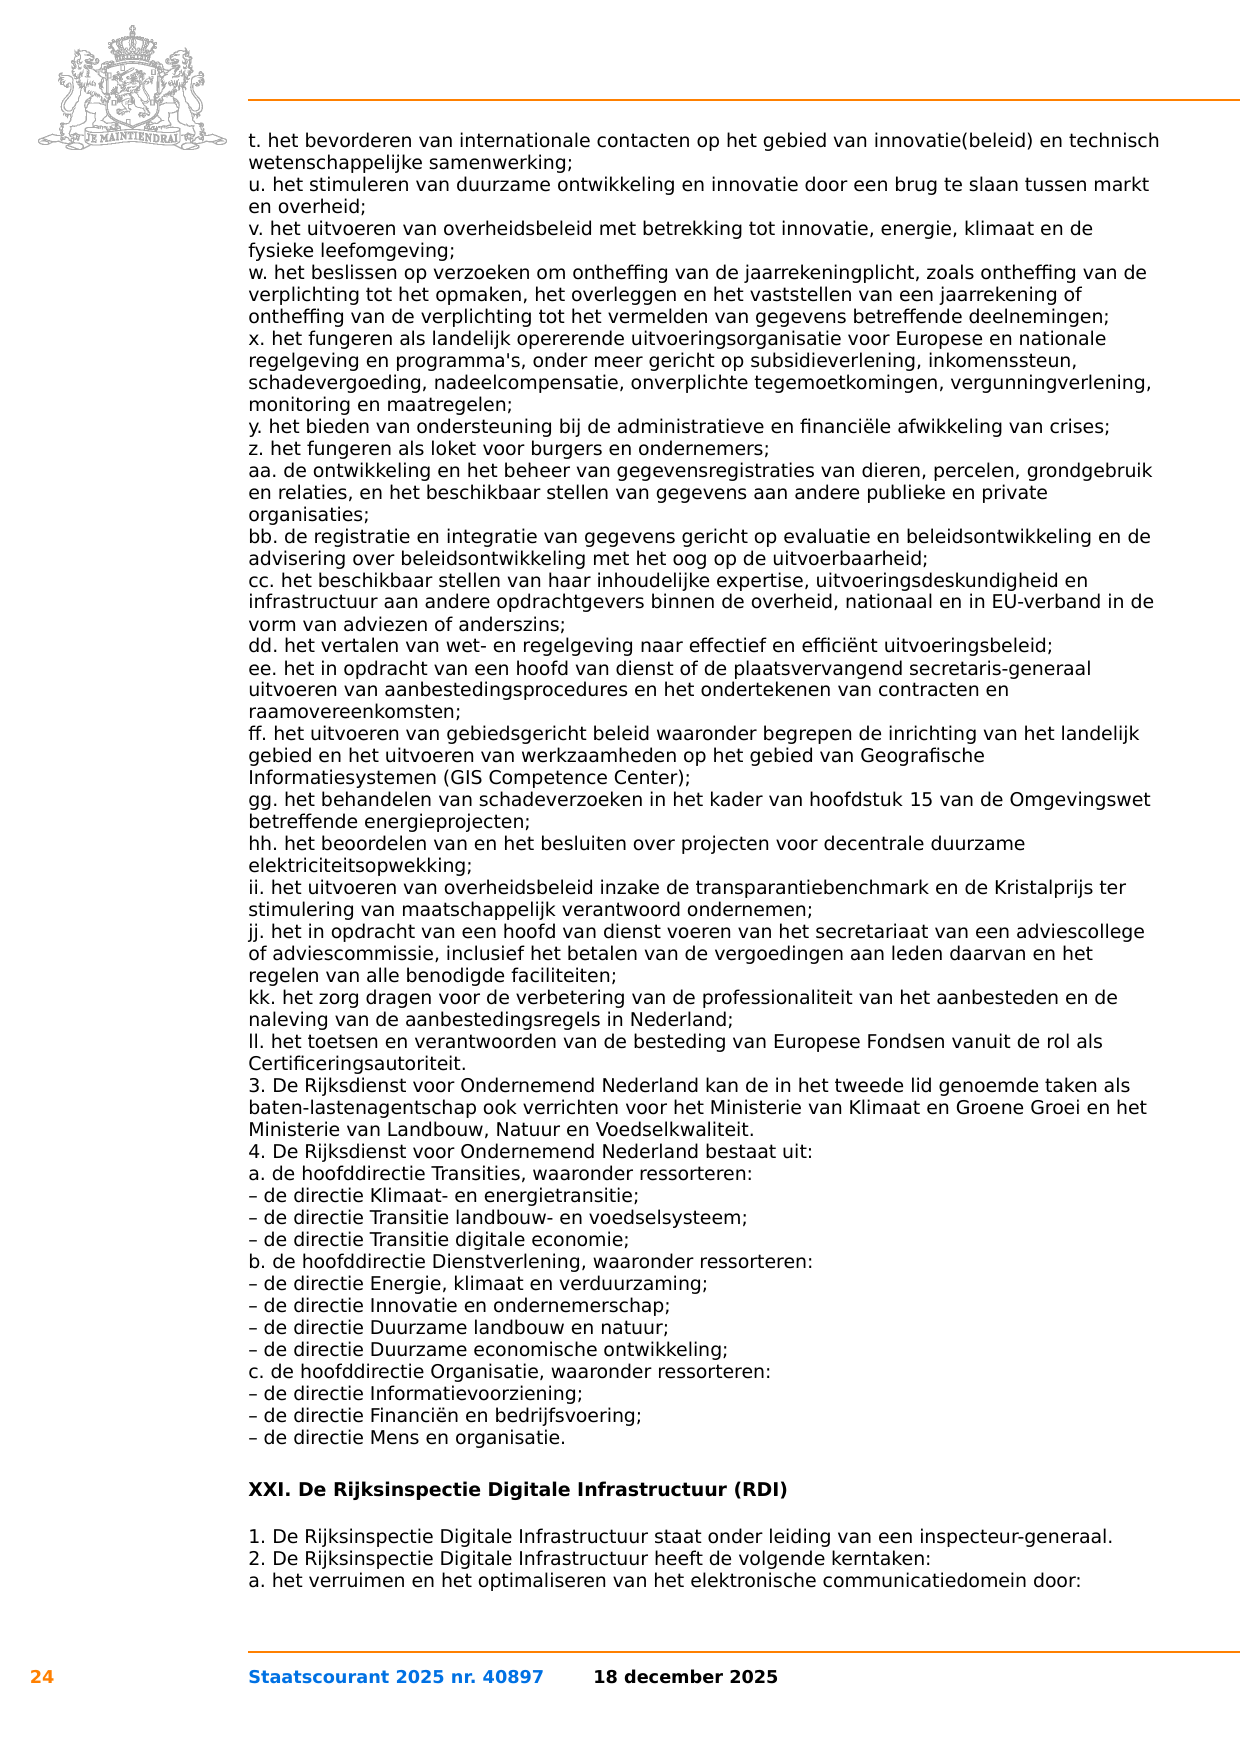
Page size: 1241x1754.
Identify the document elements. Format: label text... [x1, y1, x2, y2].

text t. het bevorderen van internationale contacten op het gebied van innovatie(beleid) en technisch wetenschappelijke samenwerking; [248, 130, 1163, 174]
text aa. de ontwikkeling en het beheer van gegevensregistraties van dieren, percelen, grondgebruik en relaties, en het beschikbaar stellen van gegevens aan andere publieke en private organisaties; [248, 459, 1163, 526]
text jj. het in opdracht van een hoofd van dienst voeren van het secretariaat van een adviescollege of adviescommissie, inclusief het betalen van de vergoedingen aan leden daarvan en het regelen van alle benodigde faciliteiten; [248, 921, 1163, 987]
text – de directie Duurzame economische ontwikkeling; [248, 1339, 1163, 1361]
text ll. het toetsen en verantwoorden van de besteding van Europese Fondsen vanuit de rol als Certificeringsautoriteit. [248, 1031, 1163, 1075]
text b. de hoofddirectie Dienstverlening, waaronder ressorteren: [248, 1251, 1163, 1273]
text – de directie Financiën en bedrijfsvoering; [248, 1405, 1163, 1427]
text ff. het uitvoeren van gebiedsgericht beleid waaronder begrepen de inrichting van het landelijk gebied en het uitvoeren van werkzaamheden op het gebied van Geografische Informatiesystemen (GIS Competence Center); [248, 723, 1163, 789]
text v. het uitvoeren van overheidsbeleid met betrekking tot innovatie, energie, klimaat en de fysieke leefomgeving; [248, 218, 1163, 262]
text ii. het uitvoeren van overheidsbeleid inzake de transparantiebenchmark en de Kristalprijs ter stimulering van maatschappelijk verantwoord ondernemen; [248, 877, 1163, 921]
subtitle XXI. De Rijksinspectie Digitale Infrastructuur (RDI) [248, 1479, 1163, 1501]
text dd. het vertalen van wet- en regelgeving naar effectief en efficiënt uitvoeringsbeleid; [248, 635, 1163, 657]
text – de directie Energie, klimaat en verduurzaming; [248, 1273, 1163, 1295]
text 1. De Rijksinspectie Digitale Infrastructuur staat onder leiding van een inspecteur-generaal. [248, 1526, 1163, 1548]
picture [38, 25, 227, 150]
text kk. het zorg dragen voor de verbetering van de professionaliteit van het aanbesteden en de naleving van de aanbestedingsregels in Nederland; [248, 987, 1163, 1031]
text – de directie Transitie landbouw- en voedselsysteem; [248, 1207, 1163, 1229]
text gg. het behandelen van schadeverzoeken in het kader van hoofdstuk 15 van de Omgevingswet betreffende energieprojecten; [248, 789, 1163, 833]
text – de directie Innovatie en ondernemerschap; [248, 1295, 1163, 1317]
text bb. de registratie en integratie van gegevens gericht op evaluatie en beleidsontwikkeling en de advisering over beleidsontwikkeling met het oog op de uitvoerbaarheid; [248, 526, 1163, 569]
text y. het bieden van ondersteuning bij de administratieve en financiële afwikkeling van crises; [248, 416, 1163, 438]
text – de directie Transitie digitale economie; [248, 1229, 1163, 1251]
text 3. De Rijksdienst voor Ondernemend Nederland kan de in het tweede lid genoemde taken als baten-lastenagentschap ook verrichten voor het Ministerie van Klimaat en Groene Groei en het Ministerie van Landbouw, Natuur en Voedselkwaliteit. [248, 1075, 1163, 1141]
text cc. het beschikbaar stellen van haar inhoudelijke expertise, uitvoeringsdeskundigheid en infrastructuur aan andere opdrachtgevers binnen de overheid, nationaal en in EU-verband in de vorm van adviezen of anderszins; [248, 569, 1163, 635]
text a. het verruimen en het optimaliseren van het elektronische communicatiedomein door: [248, 1569, 1163, 1592]
text hh. het beoordelen van en het besluiten over projecten voor decentrale duurzame elektriciteitsopwekking; [248, 833, 1163, 877]
text ee. het in opdracht van een hoofd van dienst of de plaatsvervangend secretaris-generaal uitvoeren van aanbestedingsprocedures en het ondertekenen van contracten en raamovereenkomsten; [248, 657, 1163, 723]
text 4. De Rijksdienst voor Ondernemend Nederland bestaat uit: [248, 1141, 1163, 1163]
text w. het beslissen op verzoeken om ontheffing van de jaarrekeningplicht, zoals ontheffing van de verplichting tot het opmaken, het overleggen en het vaststellen van een jaarrekening of ontheffing van de verplichting tot het vermelden van gegevens betreffende deelnemingen; [248, 262, 1163, 328]
text z. het fungeren als loket voor burgers en ondernemers; [248, 438, 1163, 459]
text a. de hoofddirectie Transities, waaronder ressorteren: [248, 1163, 1163, 1185]
text – de directie Informatievoorziening; [248, 1383, 1163, 1405]
text c. de hoofddirectie Organisatie, waaronder ressorteren: [248, 1361, 1163, 1383]
text u. het stimuleren van duurzame ontwikkeling en innovatie door een brug te slaan tussen markt en overheid; [248, 174, 1163, 218]
text 2. De Rijksinspectie Digitale Infrastructuur heeft de volgende kerntaken: [248, 1548, 1163, 1569]
text – de directie Mens en organisatie. [248, 1427, 1163, 1449]
text x. het fungeren als landelijk opererende uitvoeringsorganisatie voor Europese en nationale regelgeving en programma's, onder meer gericht op subsidieverlening, inkomenssteun, schadevergoeding, nadeelcompensatie, onverplichte tegemoetkomingen, vergunningverlening, monitoring en maatregelen; [248, 328, 1163, 416]
text – de directie Duurzame landbouw en natuur; [248, 1317, 1163, 1339]
text – de directie Klimaat- en energietransitie; [248, 1185, 1163, 1207]
